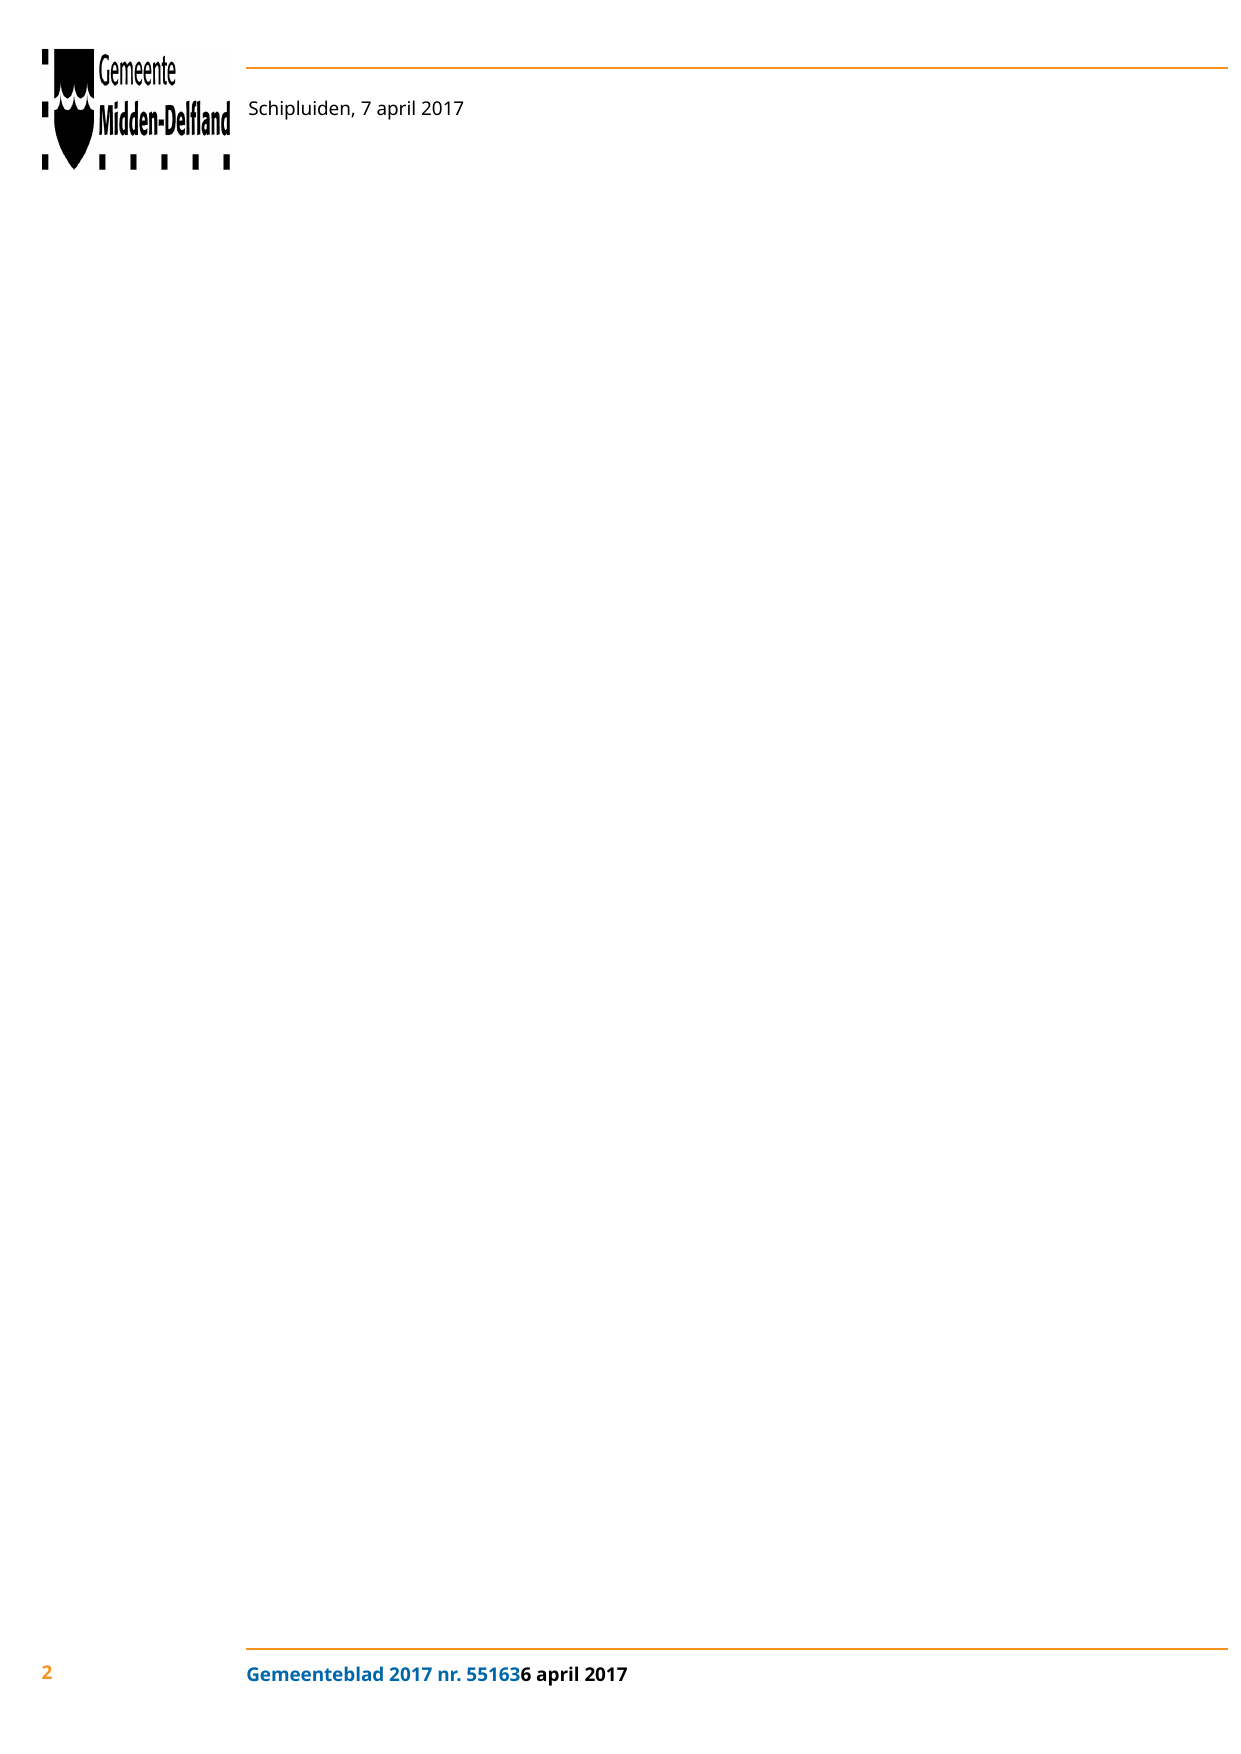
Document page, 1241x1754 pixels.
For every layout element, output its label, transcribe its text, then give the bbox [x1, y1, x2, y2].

text Schipluiden, 7 april 2017 [248, 95, 1152, 121]
picture [41, 47, 231, 172]
